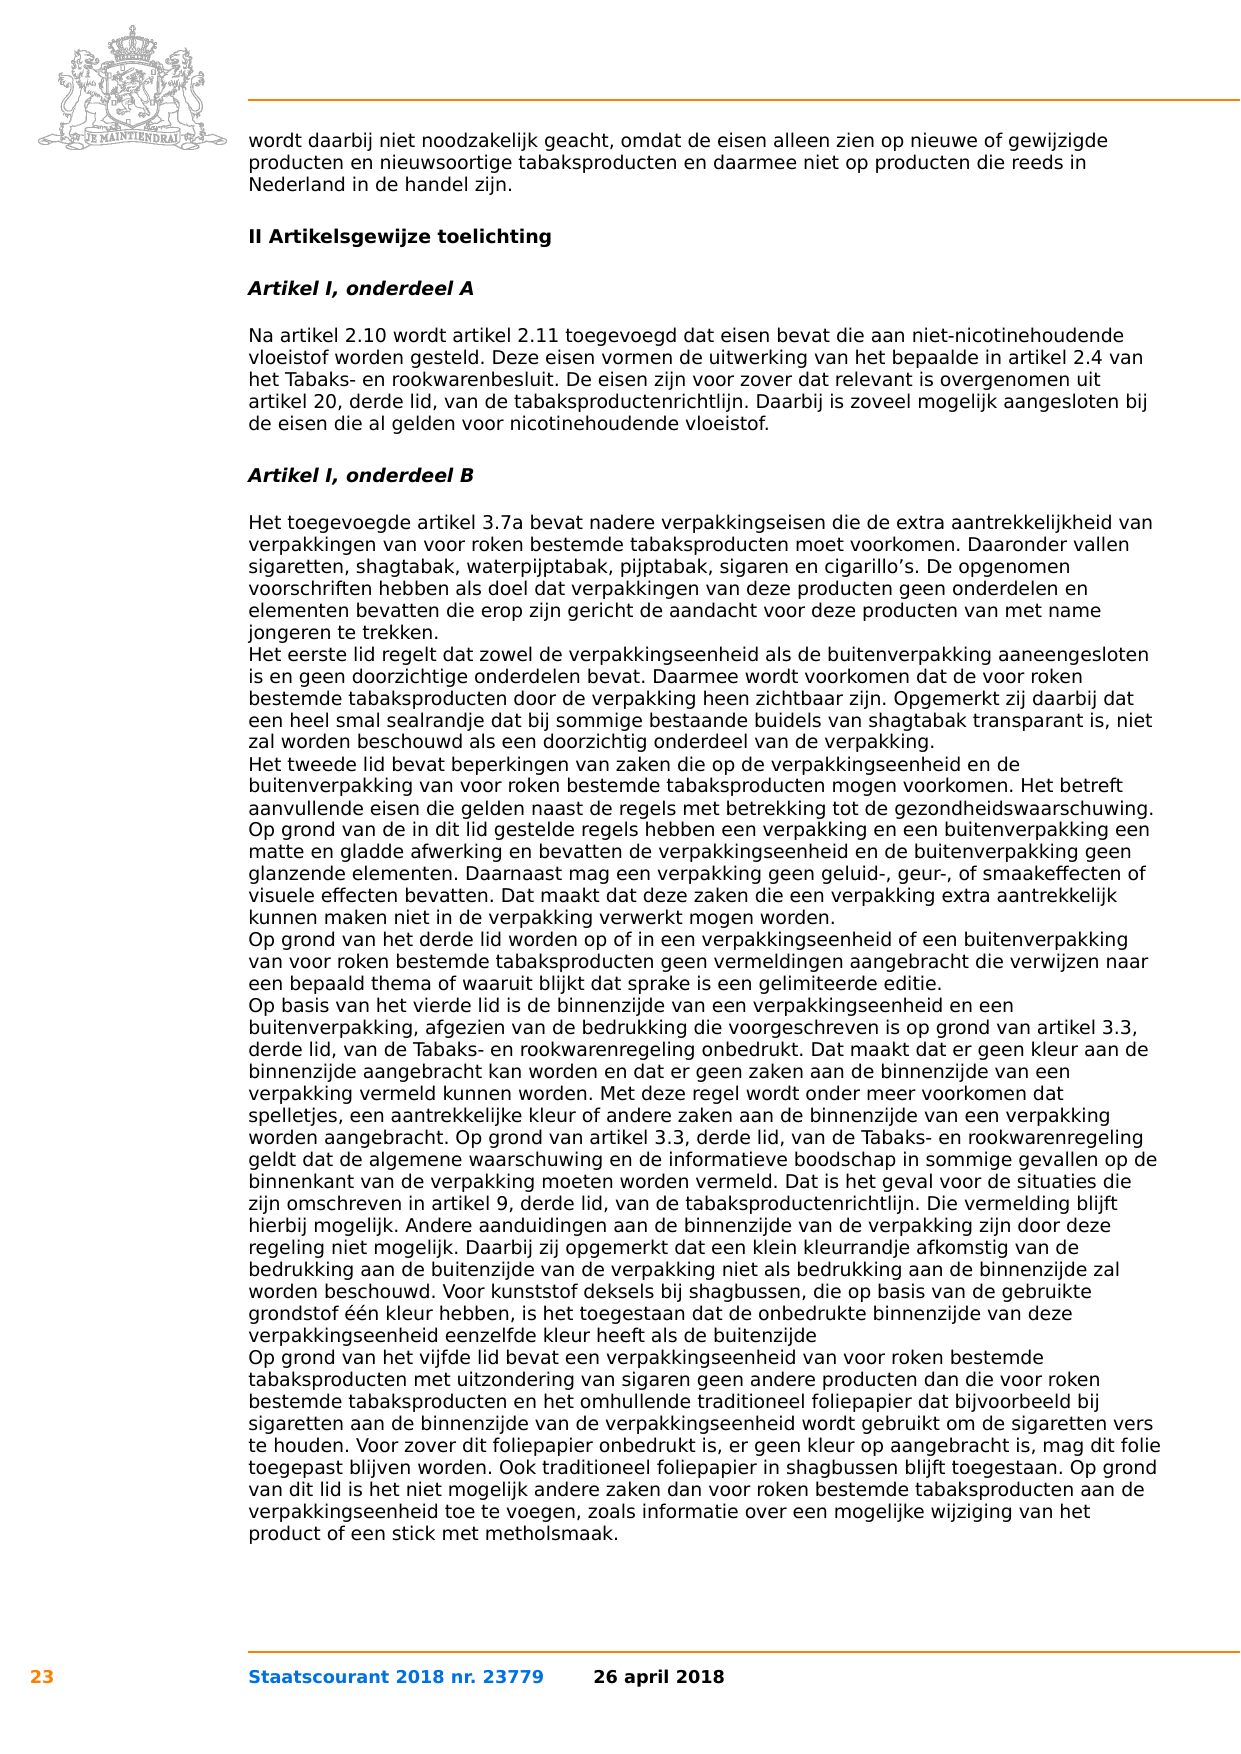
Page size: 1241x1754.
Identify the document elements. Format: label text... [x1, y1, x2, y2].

subtitle Artikel I, onderdeel A [248, 278, 1163, 300]
text Op grond van het derde lid worden op of in een verpakkingseenheid of een buitenverpakking van voor roken bestemde tabaksproducten geen vermeldingen aangebracht die verwijzen naar een bepaald thema of waaruit blijkt dat sprake is een gelimiteerde editie. [248, 929, 1163, 995]
text Het toegevoegde artikel 3.7a bevat nadere verpakkingseisen die de extra aantrekkelijkheid van verpakkingen van voor roken bestemde tabaksproducten moet voorkomen. Daaronder vallen sigaretten, shagtabak, waterpijptabak, pijptabak, sigaren en cigarillo’s. De opgenomen voorschriften hebben als doel dat verpakkingen van deze producten geen onderdelen en elementen bevatten die erop zijn gericht de aandacht voor deze producten van met name jongeren te trekken. [248, 512, 1163, 643]
text Op basis van het vierde lid is de binnenzijde van een verpakkingseenheid en een buitenverpakking, afgezien van de bedrukking die voorgeschreven is op grond van artikel 3.3, derde lid, van de Tabaks- en rookwarenregeling onbedrukt. Dat maakt dat er geen kleur aan de binnenzijde aangebracht kan worden en dat er geen zaken aan de binnenzijde van een verpakking vermeld kunnen worden. Met deze regel wordt onder meer voorkomen dat spelletjes, een aantrekkelijke kleur of andere zaken aan de binnenzijde van een verpakking worden aangebracht. Op grond van artikel 3.3, derde lid, van de Tabaks- en rookwarenregeling geldt dat de algemene waarschuwing en de informatieve boodschap in sommige gevallen op de binnenkant van de verpakking moeten worden vermeld. Dat is het geval voor de situaties die zijn omschreven in artikel 9, derde lid, van de tabaksproductenrichtlijn. Die vermelding blijft hierbij mogelijk. Andere aanduidingen aan de binnenzijde van de verpakking zijn door deze regeling niet mogelijk. Daarbij zij opgemerkt dat een klein kleurrandje afkomstig van de bedrukking aan de buitenzijde van de verpakking niet als bedrukking aan de binnenzijde zal worden beschouwd. Voor kunststof deksels bij shagbussen, die op basis van de gebruikte grondstof één kleur hebben, is het toegestaan dat de onbedrukte binnenzijde van deze verpakkingseenheid eenzelfde kleur heeft als de buitenzijde [248, 995, 1163, 1347]
text Na artikel 2.10 wordt artikel 2.11 toegevoegd dat eisen bevat die aan niet-nicotinehoudende vloeistof worden gesteld. Deze eisen vormen de uitwerking van het bepaalde in artikel 2.4 van het Tabaks- en rookwarenbesluit. De eisen zijn voor zover dat relevant is overgenomen uit artikel 20, derde lid, van de tabaksproductenrichtlijn. Daarbij is zoveel mogelijk aangesloten bij de eisen die al gelden voor nicotinehoudende vloeistof. [248, 325, 1163, 435]
text Het tweede lid bevat beperkingen van zaken die op de verpakkingseenheid en de buitenverpakking van voor roken bestemde tabaksproducten mogen voorkomen. Het betreft aanvullende eisen die gelden naast de regels met betrekking tot de gezondheidswaarschuwing. Op grond van de in dit lid gestelde regels hebben een verpakking en een buitenverpakking een matte en gladde afwerking en bevatten de verpakkingseenheid en de buitenverpakking geen glanzende elementen. Daarnaast mag een verpakking geen geluid-, geur-, of smaakeffecten of visuele effecten bevatten. Dat maakt dat deze zaken die een verpakking extra aantrekkelijk kunnen maken niet in de verpakking verwerkt mogen worden. [248, 753, 1163, 929]
subtitle Artikel I, onderdeel B [248, 465, 1163, 487]
text Het eerste lid regelt dat zowel de verpakkingseenheid als de buitenverpakking aaneengesloten is en geen doorzichtige onderdelen bevat. Daarmee wordt voorkomen dat de voor roken bestemde tabaksproducten door de verpakking heen zichtbaar zijn. Opgemerkt zij daarbij dat een heel smal sealrandje dat bij sommige bestaande buidels van shagtabak transparant is, niet zal worden beschouwd als een doorzichtig onderdeel van de verpakking. [248, 643, 1163, 753]
text wordt daarbij niet noodzakelijk geacht, omdat de eisen alleen zien op nieuwe of gewijzigde producten en nieuwsoortige tabaksproducten en daarmee niet op producten die reeds in Nederland in de handel zijn. [248, 130, 1163, 196]
text Op grond van het vijfde lid bevat een verpakkingseenheid van voor roken bestemde tabaksproducten met uitzondering van sigaren geen andere producten dan die voor roken bestemde tabaksproducten en het omhullende traditioneel foliepapier dat bijvoorbeeld bij sigaretten aan de binnenzijde van de verpakkingseenheid wordt gebruikt om de sigaretten vers te houden. Voor zover dit foliepapier onbedrukt is, er geen kleur op aangebracht is, mag dit folie toegepast blijven worden. Ook traditioneel foliepapier in shagbussen blijft toegestaan. Op grond van dit lid is het niet mogelijk andere zaken dan voor roken bestemde tabaksproducten aan de verpakkingseenheid toe te voegen, zoals informatie over een mogelijke wijziging van het product of een stick met metholsmaak. [248, 1347, 1163, 1545]
picture [38, 25, 227, 150]
subtitle II Artikelsgewijze toelichting [248, 226, 1163, 248]
